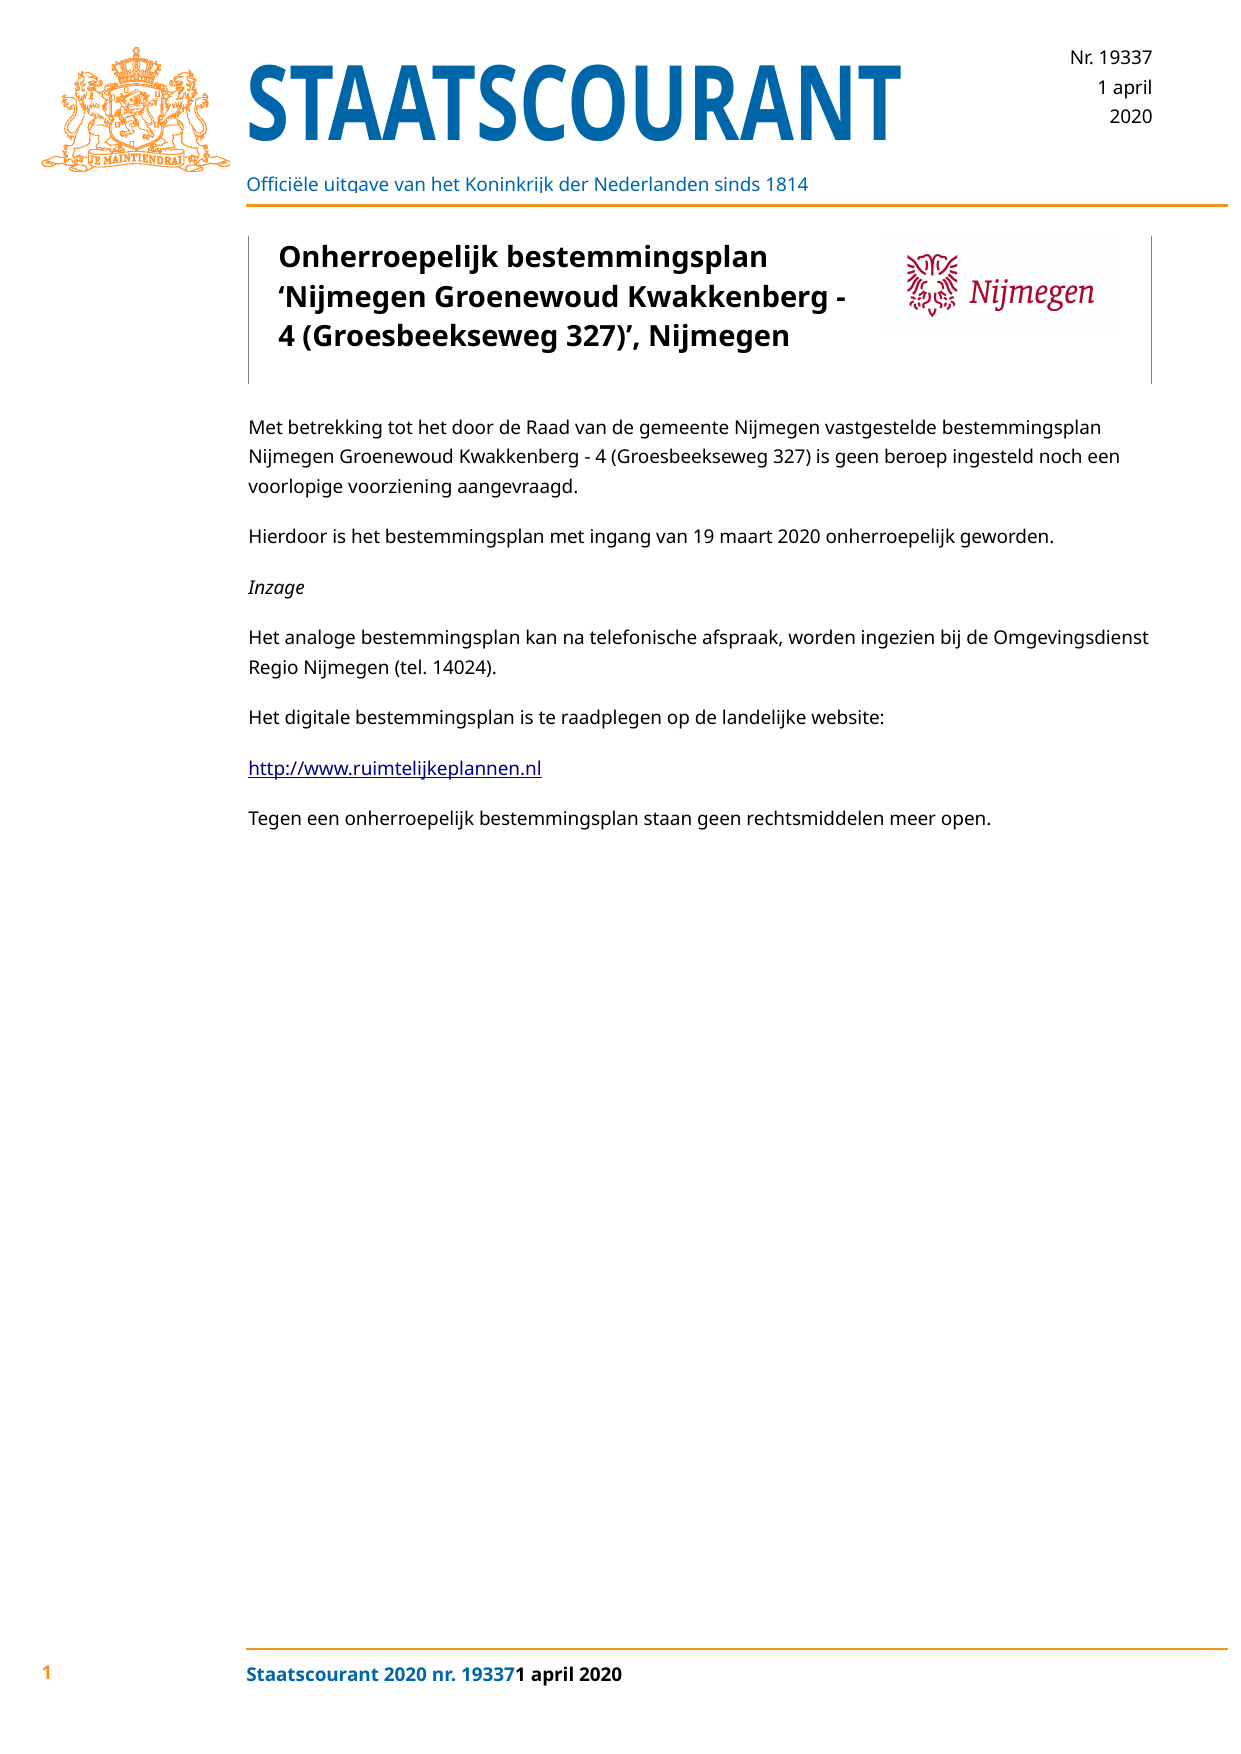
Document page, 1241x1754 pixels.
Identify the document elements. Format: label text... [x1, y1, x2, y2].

text Tegen een onherroepelijk bestemmingsplan staan geen rechtsmiddelen meer open. [248, 805, 1152, 831]
text Het digitale bestemmingsplan is te raadplegen op de landelijke website: [248, 704, 1152, 730]
picture [41, 47, 231, 172]
text http://www.ruimtelijkeplannen.nl [248, 755, 1152, 781]
text Met betrekking tot het door de Raad van de gemeente Nijmegen vastgestelde bestemmingsplan Nijmegen Groenewoud Kwakkenberg - 4 (Groesbeekseweg 327) is geen beroep ingesteld noch een voorlopige voorziening aangevraagd. [248, 414, 1152, 499]
text Inzage [248, 574, 1152, 600]
picture [882, 236, 1119, 334]
table_header Onherroepelijk bestemmingsplan ‘Nijmegen Groenewoud Kwakkenberg - 4 (Groesbeekseweg 327)’, Nijmegen [249, 236, 850, 384]
table_header [850, 236, 1151, 384]
text Hierdoor is het bestemmingsplan met ingang van 19 maart 2020 onherroepelijk geworden. [248, 523, 1152, 549]
text Het analoge bestemmingsplan kan na telefonische afspraak, worden ingezien bij de Omgevingsdienst Regio Nijmegen (tel. 14024). [248, 624, 1152, 680]
